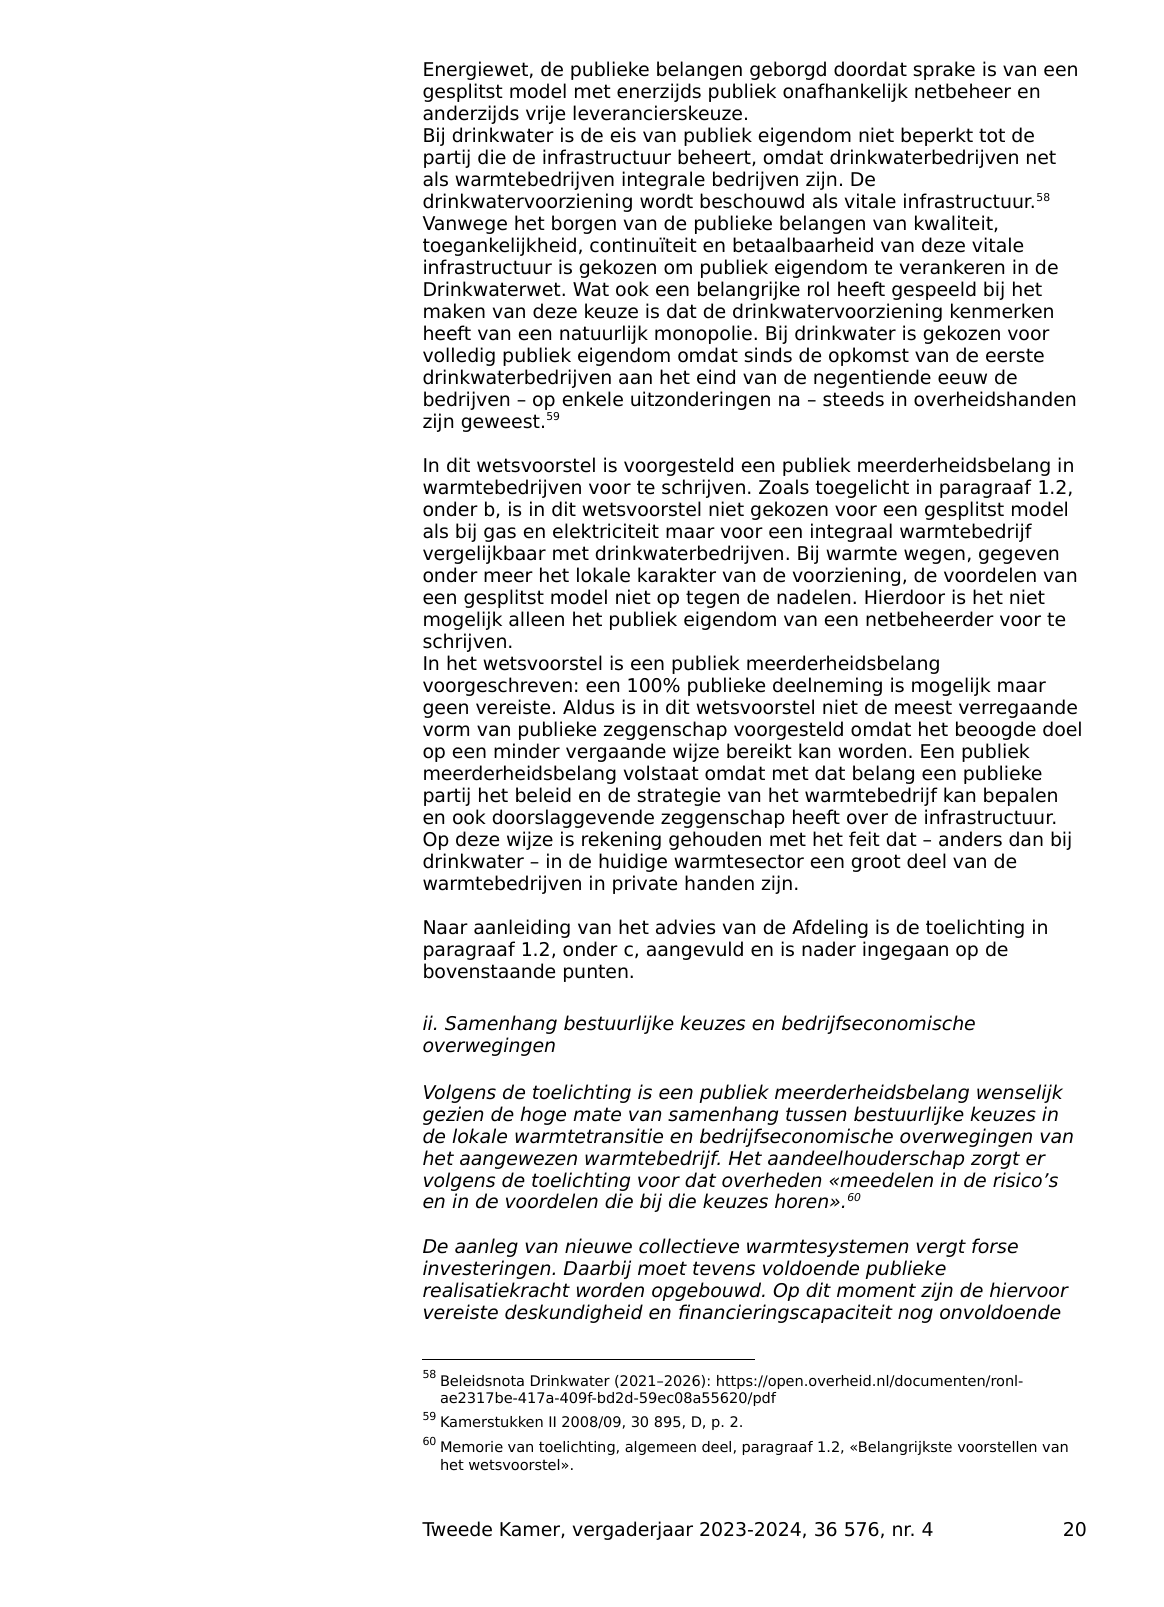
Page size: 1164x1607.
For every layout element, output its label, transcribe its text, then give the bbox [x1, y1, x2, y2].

text In het wetsvoorstel is een publiek meerderheidsbelang voorgeschreven: een 100% publieke deelneming is mogelijk maar geen vereiste. Aldus is in dit wetsvoorstel niet de meest verregaande vorm van publieke zeggenschap voorgesteld omdat het beoogde doel op een minder vergaande wijze bereikt kan worden. Een publiek meerderheidsbelang volstaat omdat met dat belang een publieke partij het beleid en de strategie van het warmtebedrijf kan bepalen en ook doorslaggevende zeggenschap heeft over de infrastructuur. Op deze wijze is rekening gehouden met het feit dat – anders dan bij drinkwater – in de huidige warmtesector een groot deel van de warmtebedrijven in private handen zijn. [422, 653, 1087, 894]
text Energiewet, de publieke belangen geborgd doordat sprake is van een gesplitst model met enerzijds publiek onafhankelijk netbeheer en anderzijds vrije leverancierskeuze. [422, 59, 1087, 125]
text Kamerstukken II 2008/09, 30 895, D, p. 2. [422, 1410, 1087, 1432]
text Bij drinkwater is de eis van publiek eigendom niet beperkt tot de partij die de infrastructuur beheert, omdat drinkwaterbedrijven net als warmtebedrijven integrale bedrijven zijn. De drinkwatervoorziening wordt beschouwd als vitale infrastructuur. Vanwege het borgen van de publieke belangen van kwaliteit, toegankelijkheid, continuïteit en betaalbaarheid van deze vitale infrastructuur is gekozen om publiek eigendom te verankeren in de Drinkwaterwet. Wat ook een belangrijke rol heeft gespeeld bij het maken van deze keuze is dat de drinkwatervoorziening kenmerken heeft van een natuurlijk monopolie. Bij drinkwater is gekozen voor volledig publiek eigendom omdat sinds de opkomst van de eerste drinkwaterbedrijven aan het eind van de negentiende eeuw de bedrijven – op enkele uitzonderingen na – steeds in overheidshanden zijn geweest. [422, 125, 1087, 433]
text Memorie van toelichting, algemeen deel, paragraaf 1.2, «Belangrijkste voorstellen van het wetsvoorstel». [422, 1435, 1087, 1474]
text Volgens de toelichting is een publiek meerderheidsbelang wenselijk gezien de hoge mate van samenhang tussen bestuurlijke keuzes in de lokale warmtetransitie en bedrijfseconomische overwegingen van het aangewezen warmtebedrijf. Het aandeelhouderschap zorgt er volgens de toelichting voor dat overheden «meedelen in de risico’s en in de voordelen die bij die keuzes horen». [422, 1082, 1087, 1213]
text Beleidsnota Drinkwater (2021–2026): https://open.overheid.nl/documenten/ronl-ae2317be-417a-409f-bd2d-59ec08a55620/pdf [422, 1368, 1087, 1407]
subtitle ii. Samenhang bestuurlijke keuzes en bedrijfseconomische overwegingen [422, 1013, 1087, 1057]
text In dit wetsvoorstel is voorgesteld een publiek meerderheidsbelang in warmtebedrijven voor te schrijven. Zoals toegelicht in paragraaf 1.2, onder b, is in dit wetsvoorstel niet gekozen voor een gesplitst model als bij gas en elektriciteit maar voor een integraal warmtebedrijf vergelijkbaar met drinkwaterbedrijven. Bij warmte wegen, gegeven onder meer het lokale karakter van de voorziening, de voordelen van een gesplitst model niet op tegen de nadelen. Hierdoor is het niet mogelijk alleen het publiek eigendom van een netbeheerder voor te schrijven. [422, 455, 1087, 653]
text De aanleg van nieuwe collectieve warmtesystemen vergt forse investeringen. Daarbij moet tevens voldoende publieke realisatiekracht worden opgebouwd. Op dit moment zijn de hiervoor vereiste deskundigheid en financieringscapaciteit nog onvoldoende [422, 1236, 1087, 1323]
text Naar aanleiding van het advies van de Afdeling is de toelichting in paragraaf 1.2, onder c, aangevuld en is nader ingegaan op de bovenstaande punten. [422, 917, 1087, 983]
